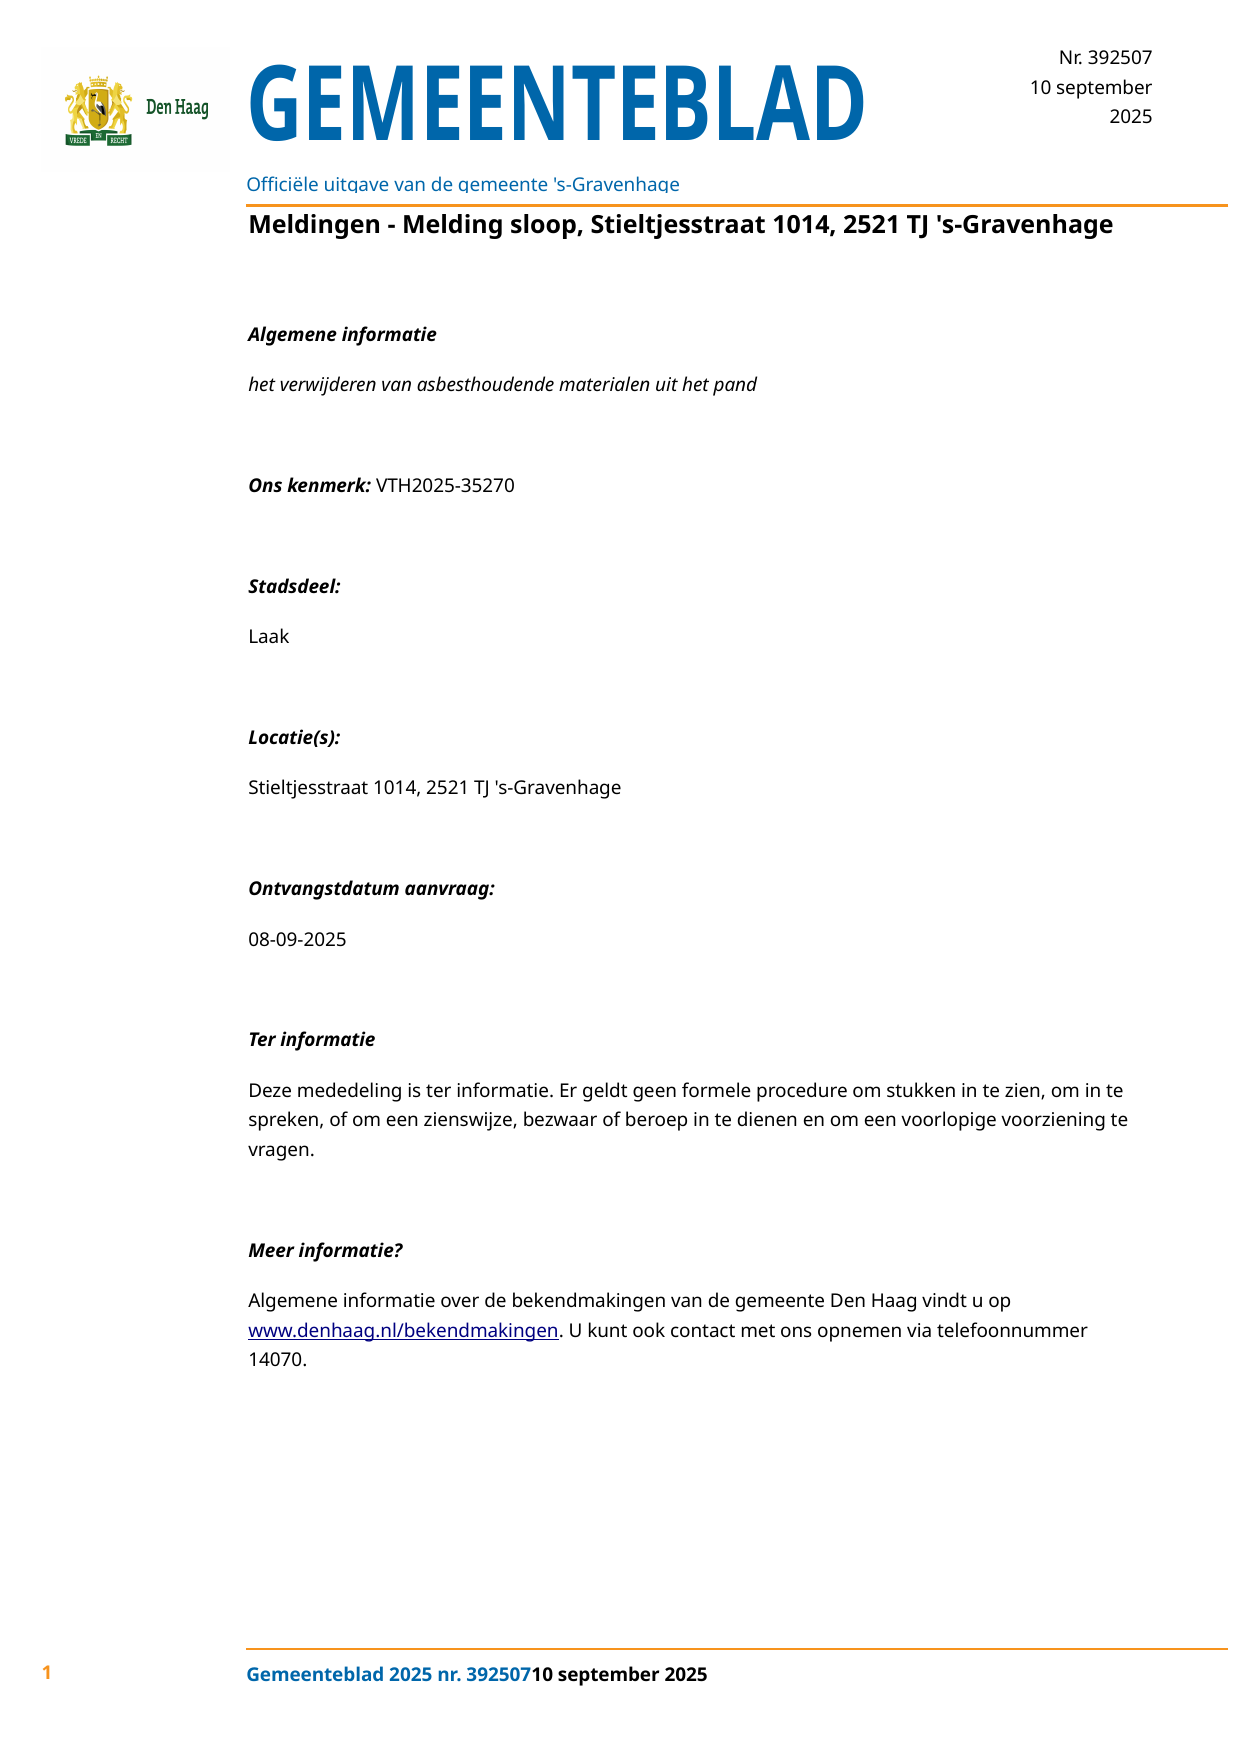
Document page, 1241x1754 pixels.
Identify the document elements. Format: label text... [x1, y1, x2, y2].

text Meldingen - Melding sloop, Stieltjesstraat 1014, 2521 TJ 's-Gravenhage [248, 207, 1152, 241]
text Stieltjesstraat 1014, 2521 TJ 's-Gravenhage [248, 774, 1152, 800]
text Ontvangstdatum aanvraag: [248, 875, 1152, 901]
text het verwijderen van asbesthoudende materialen uit het pand [248, 371, 1152, 397]
text Locatie(s): [248, 724, 1152, 750]
text Laak [248, 623, 1152, 649]
text 08-09-2025 [248, 926, 1152, 951]
text Ons kenmerk: VTH2025-35270 [248, 472, 1152, 498]
picture [41, 47, 231, 172]
text Algemene informatie over de bekendmakingen van de gemeente Den Haag vindt u op www.denhaag.nl/bekendmakingen. U kunt ook contact met ons opnemen via telefoonnummer 14070. [248, 1287, 1152, 1372]
text Deze mededeling is ter informatie. Er geldt geen formele procedure om stukken in te zien, om in te spreken, of om een zienswijze, bezwaar of beroep in te dienen en om een voorlopige voorziening te vragen. [248, 1077, 1152, 1162]
text Stadsdeel: [248, 573, 1152, 598]
text Meer informatie? [248, 1237, 1152, 1263]
text Ter informatie [248, 1027, 1152, 1052]
text Algemene informatie [248, 321, 1152, 346]
